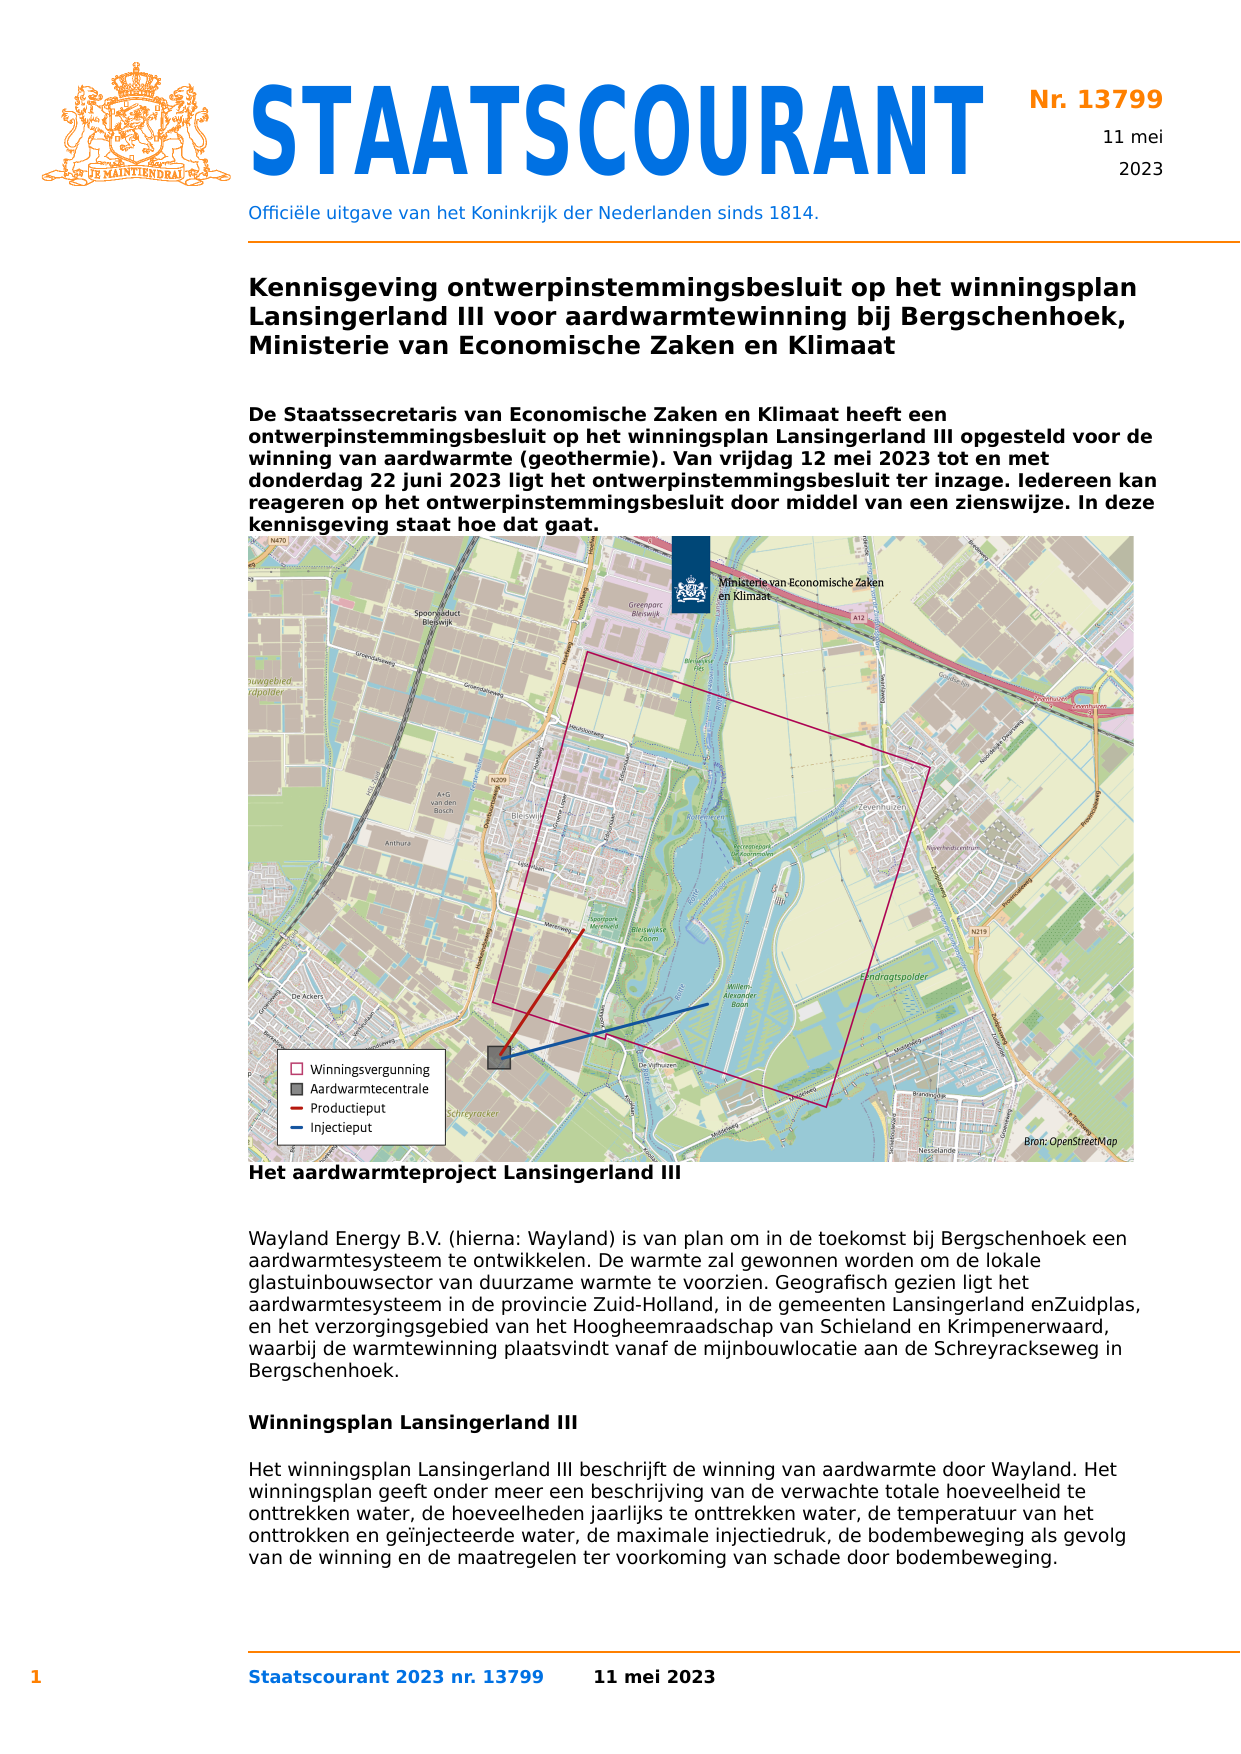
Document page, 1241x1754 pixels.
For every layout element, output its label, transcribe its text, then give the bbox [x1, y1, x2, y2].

table_header Nr. 13799 [998, 62, 1240, 121]
table_header STAATSCOURANT [248, 62, 998, 203]
table_cell 2023 [998, 153, 1240, 203]
picture [41, 62, 231, 186]
subtitle Winningsplan Lansingerland III [248, 1412, 1163, 1434]
table_cell Officiële uitgave van het Koninkrijk der Nederlanden sinds 1814. [248, 203, 1240, 241]
table_header [25, 62, 248, 241]
picture [248, 536, 1134, 1162]
text De Staatssecretaris van Economische Zaken en Klimaat heeft een ontwerpinstemmingsbesluit op het winningsplan Lansingerland III opgesteld voor de winning van aardwarmte (geothermie). Van vrijdag 12 mei 2023 tot en met donderdag 22 juni 2023 ligt het ontwerpinstemmingsbesluit ter inzage. Iedereen kan reageren op het ontwerpinstemmingsbesluit door middel van een zienswijze. In deze kennisgeving staat hoe dat gaat. Het aardwarmteproject Lansingerland III [248, 404, 1163, 1228]
table_cell 11 mei [998, 121, 1240, 153]
text Wayland Energy B.V. (hierna: Wayland) is van plan om in de toekomst bij Bergschenhoek een aardwarmtesysteem te ontwikkelen. De warmte zal gewonnen worden om de lokale glastuinbouwsector van duurzame warmte te voorzien. Geografisch gezien ligt het aardwarmtesysteem in de provincie Zuid-Holland, in de gemeenten Lansingerland enZuidplas, en het verzorgingsgebied van het Hoogheemraadschap van Schieland en Krimpenerwaard, waarbij de warmtewinning plaatsvindt vanaf de mijnbouwlocatie aan de Schreyrackseweg in Bergschenhoek. [248, 1228, 1163, 1382]
text Het winningsplan Lansingerland III beschrijft de winning van aardwarmte door Wayland. Het winningsplan geeft onder meer een beschrijving van de verwachte totale hoeveelheid te onttrekken water, de hoeveelheden jaarlijks te onttrekken water, de temperatuur van het onttrokken en geïnjecteerde water, de maximale injectiedruk, de bodembeweging als gevolg van de winning en de maatregelen ter voorkoming van schade door bodembeweging. [248, 1459, 1163, 1569]
subtitle Kennisgeving ontwerpinstemmingsbesluit op het winningsplan Lansingerland III voor aardwarmtewinning bij Bergschenhoek, Ministerie van Economische Zaken en Klimaat [248, 273, 1163, 361]
